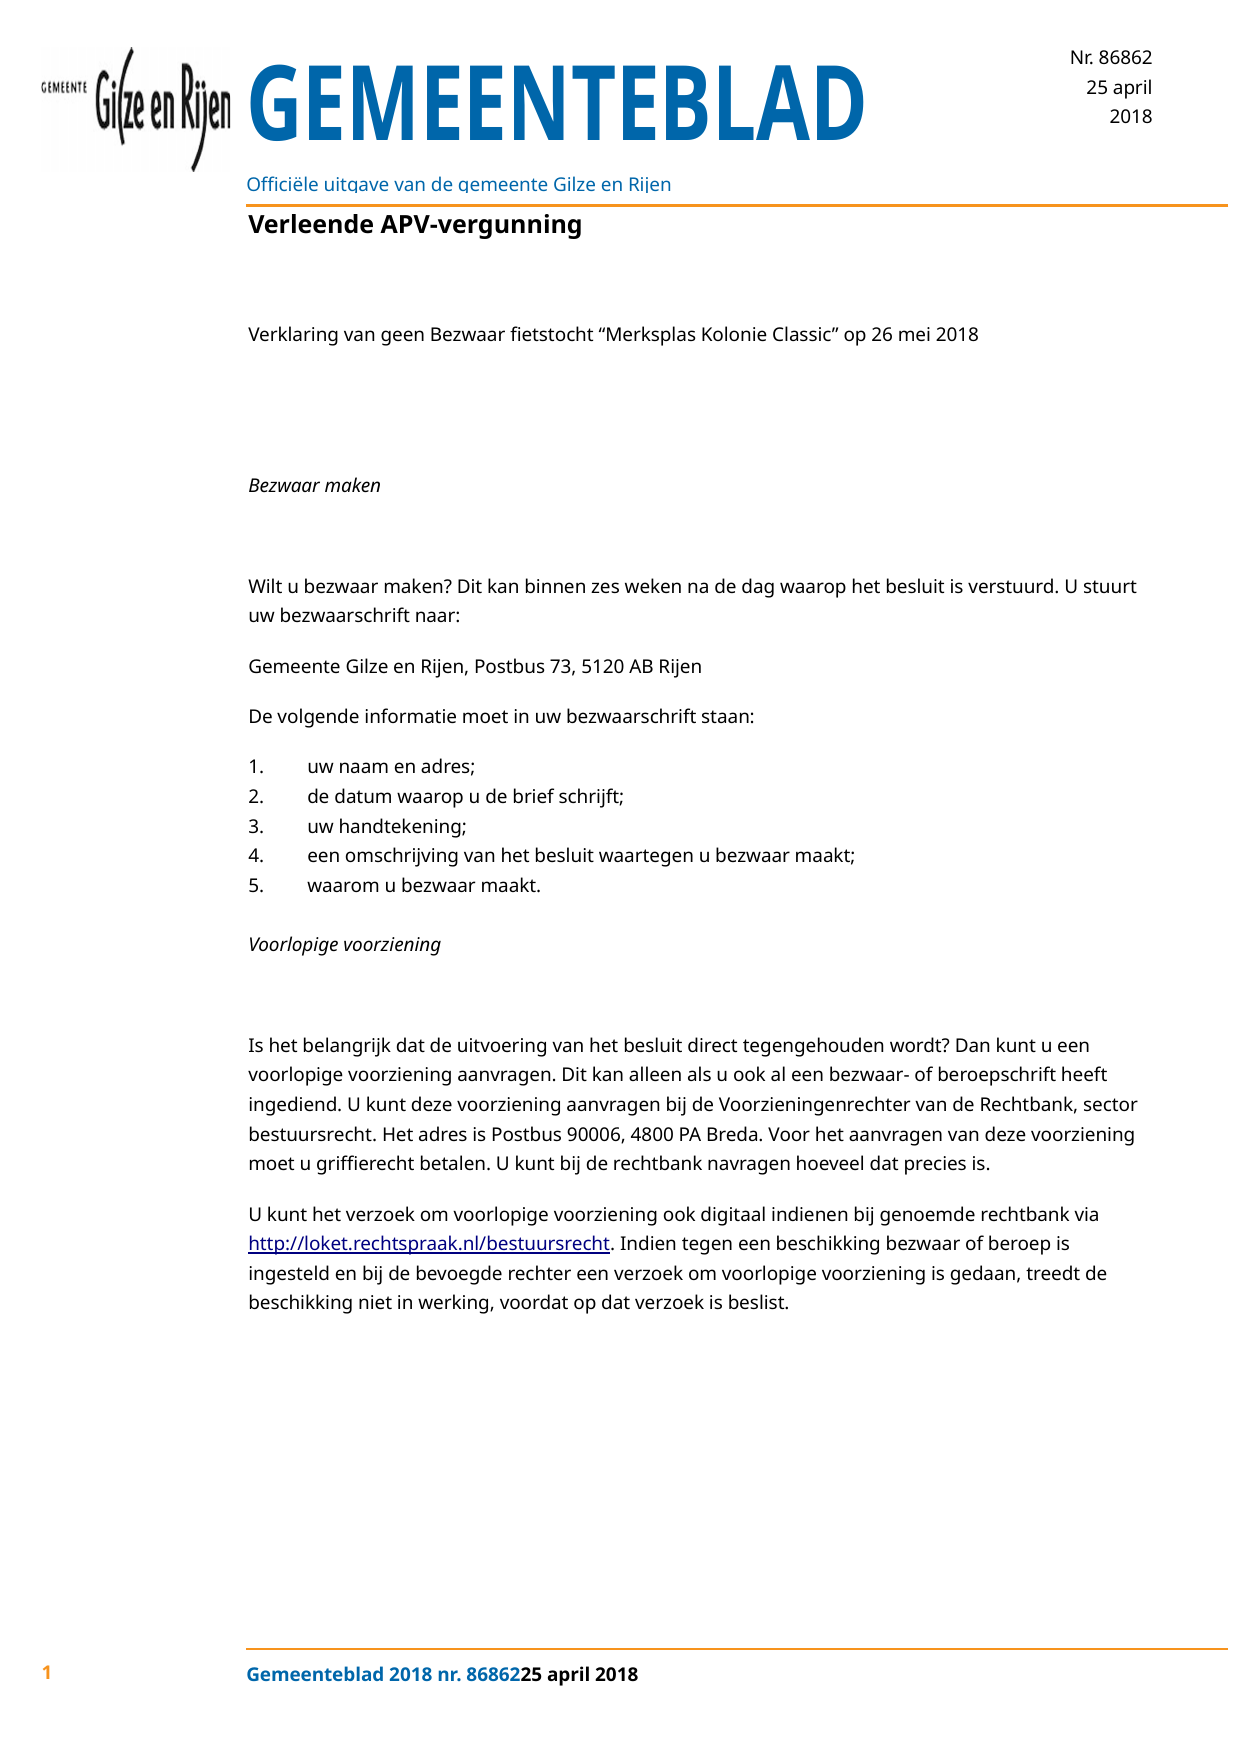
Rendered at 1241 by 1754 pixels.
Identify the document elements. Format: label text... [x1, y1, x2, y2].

text Voorlopige voorziening [248, 931, 1152, 957]
list waarom u bezwaar maakt. [248, 872, 1152, 898]
text De volgende informatie moet in uw bezwaarschrift staan: [248, 703, 1152, 729]
text Verklaring van geen Bezwaar fietstocht “Merksplas Kolonie Classic” op 26 mei 2018 [248, 321, 1152, 346]
list uw handtekening; [248, 813, 1152, 838]
text U kunt het verzoek om voorlopige voorziening ook digitaal indienen bij genoemde rechtbank via http://loket.rechtspraak.nl/bestuursrecht. Indien tegen een beschikking bezwaar of beroep is ingesteld en bij de bevoegde rechter een verzoek om voorlopige voorziening is gedaan, treedt de beschikking niet in werking, voordat op dat verzoek is beslist. [248, 1201, 1152, 1315]
text Wilt u bezwaar maken? Dit kan binnen zes weken na de dag waarop het besluit is verstuurd. U stuurt uw bezwaarschrift naar: [248, 573, 1152, 628]
list de datum waarop u de brief schrijft; [248, 783, 1152, 809]
list uw naam en adres; [248, 754, 1152, 779]
text Verleende APV-vergunning [248, 207, 1152, 241]
text Is het belangrijk dat de uitvoering van het besluit direct tegengehouden wordt? Dan kunt u een voorlopige voorziening aanvragen. Dit kan alleen als u ook al een bezwaar- of beroepschrift heeft ingediend. U kunt deze voorziening aanvragen bij de Voorzieningenrechter van de Rechtbank, sector bestuursrecht. Het adres is Postbus 90006, 4800 PA Breda. Voor het aanvragen van deze voorziening moet u griffierecht betalen. U kunt bij de rechtbank navragen hoeveel dat precies is. [248, 1032, 1152, 1176]
text Bezwaar maken [248, 472, 1152, 498]
list een omschrijving van het besluit waartegen u bezwaar maakt; [248, 842, 1152, 868]
picture [41, 47, 231, 172]
text Gemeente Gilze en Rijen, Postbus 73, 5120 AB Rijen [248, 653, 1152, 678]
